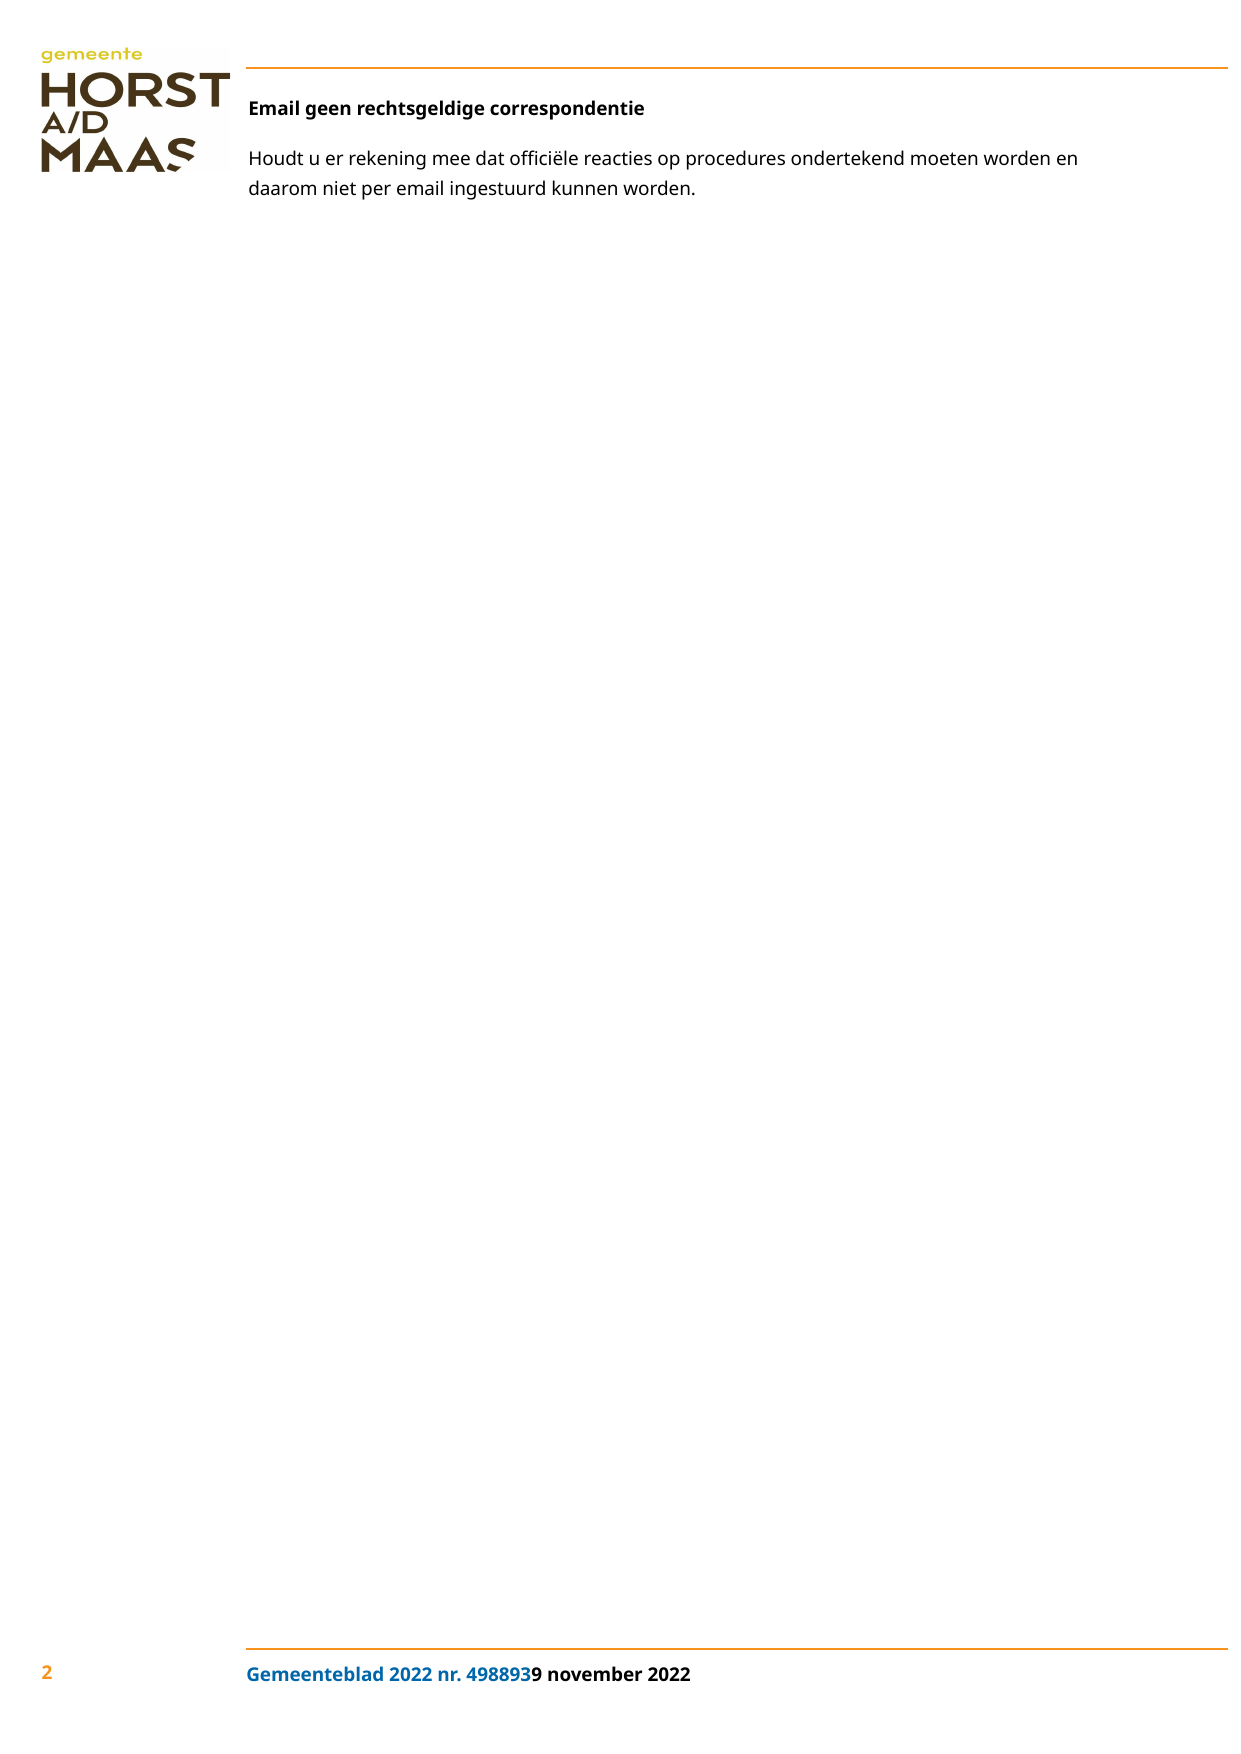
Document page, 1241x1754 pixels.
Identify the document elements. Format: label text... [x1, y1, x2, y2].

picture [41, 47, 231, 172]
text Houdt u er rekening mee dat officiële reacties op procedures ondertekend moeten worden en daarom niet per email ingestuurd kunnen worden. [248, 145, 1152, 201]
text Email geen rechtsgeldige correspondentie [248, 95, 1152, 121]
